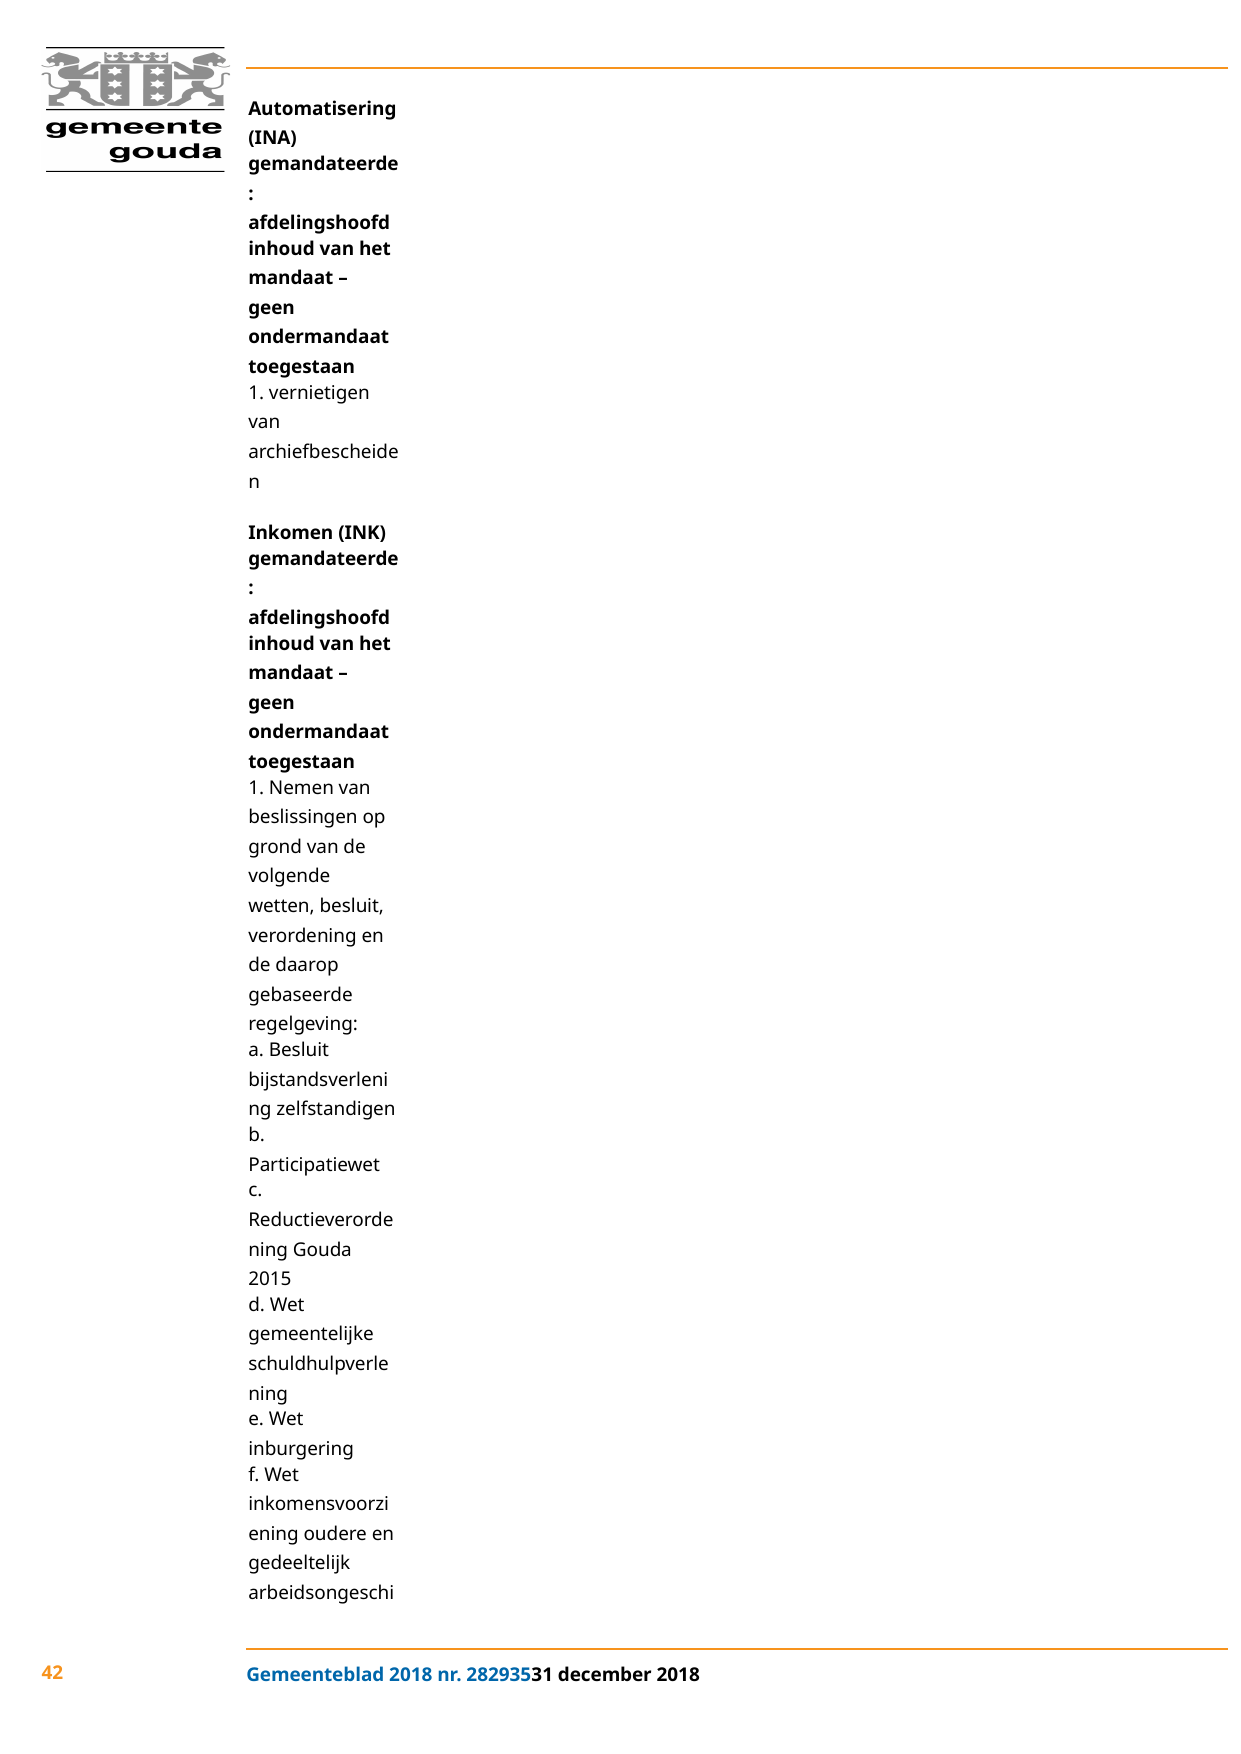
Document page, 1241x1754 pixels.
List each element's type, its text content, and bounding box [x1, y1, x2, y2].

table_cell b. Participatiewet [248, 1121, 398, 1177]
table_cell d. Wet gemeentelijke schuldhulpverlening [248, 1291, 398, 1406]
table_cell Inkomen (INK) [248, 519, 398, 545]
table_cell inhoud van het mandaat – geen ondermandaat toegestaan [248, 235, 398, 379]
table_cell Automatisering (INA) [248, 95, 398, 150]
table_cell gemandateerde: afdelingshoofd [248, 150, 398, 235]
table_cell inhoud van het mandaat – geen ondermandaat toegestaan [248, 630, 398, 774]
table_cell 1. Nemen van beslissingen op grond van de volgende wetten, besluit, verordening en de daarop gebaseerde regelgeving: [248, 774, 398, 1036]
table_cell gemandateerde: afdelingshoofd [248, 545, 398, 630]
table_cell [248, 494, 398, 519]
picture [41, 47, 231, 172]
table_cell c. Reductieverordening Gouda 2015 [248, 1177, 398, 1291]
table_cell e. Wet inburgering [248, 1406, 398, 1461]
table_cell a. Besluit bijstandsverlening zelfstandigen [248, 1036, 398, 1121]
table_cell 1. vernietigen van archiefbescheiden [248, 379, 398, 493]
table_cell f. Wet inkomensvoorziening oudere en gedeeltelijk arbeidsongeschi [248, 1461, 398, 1605]
